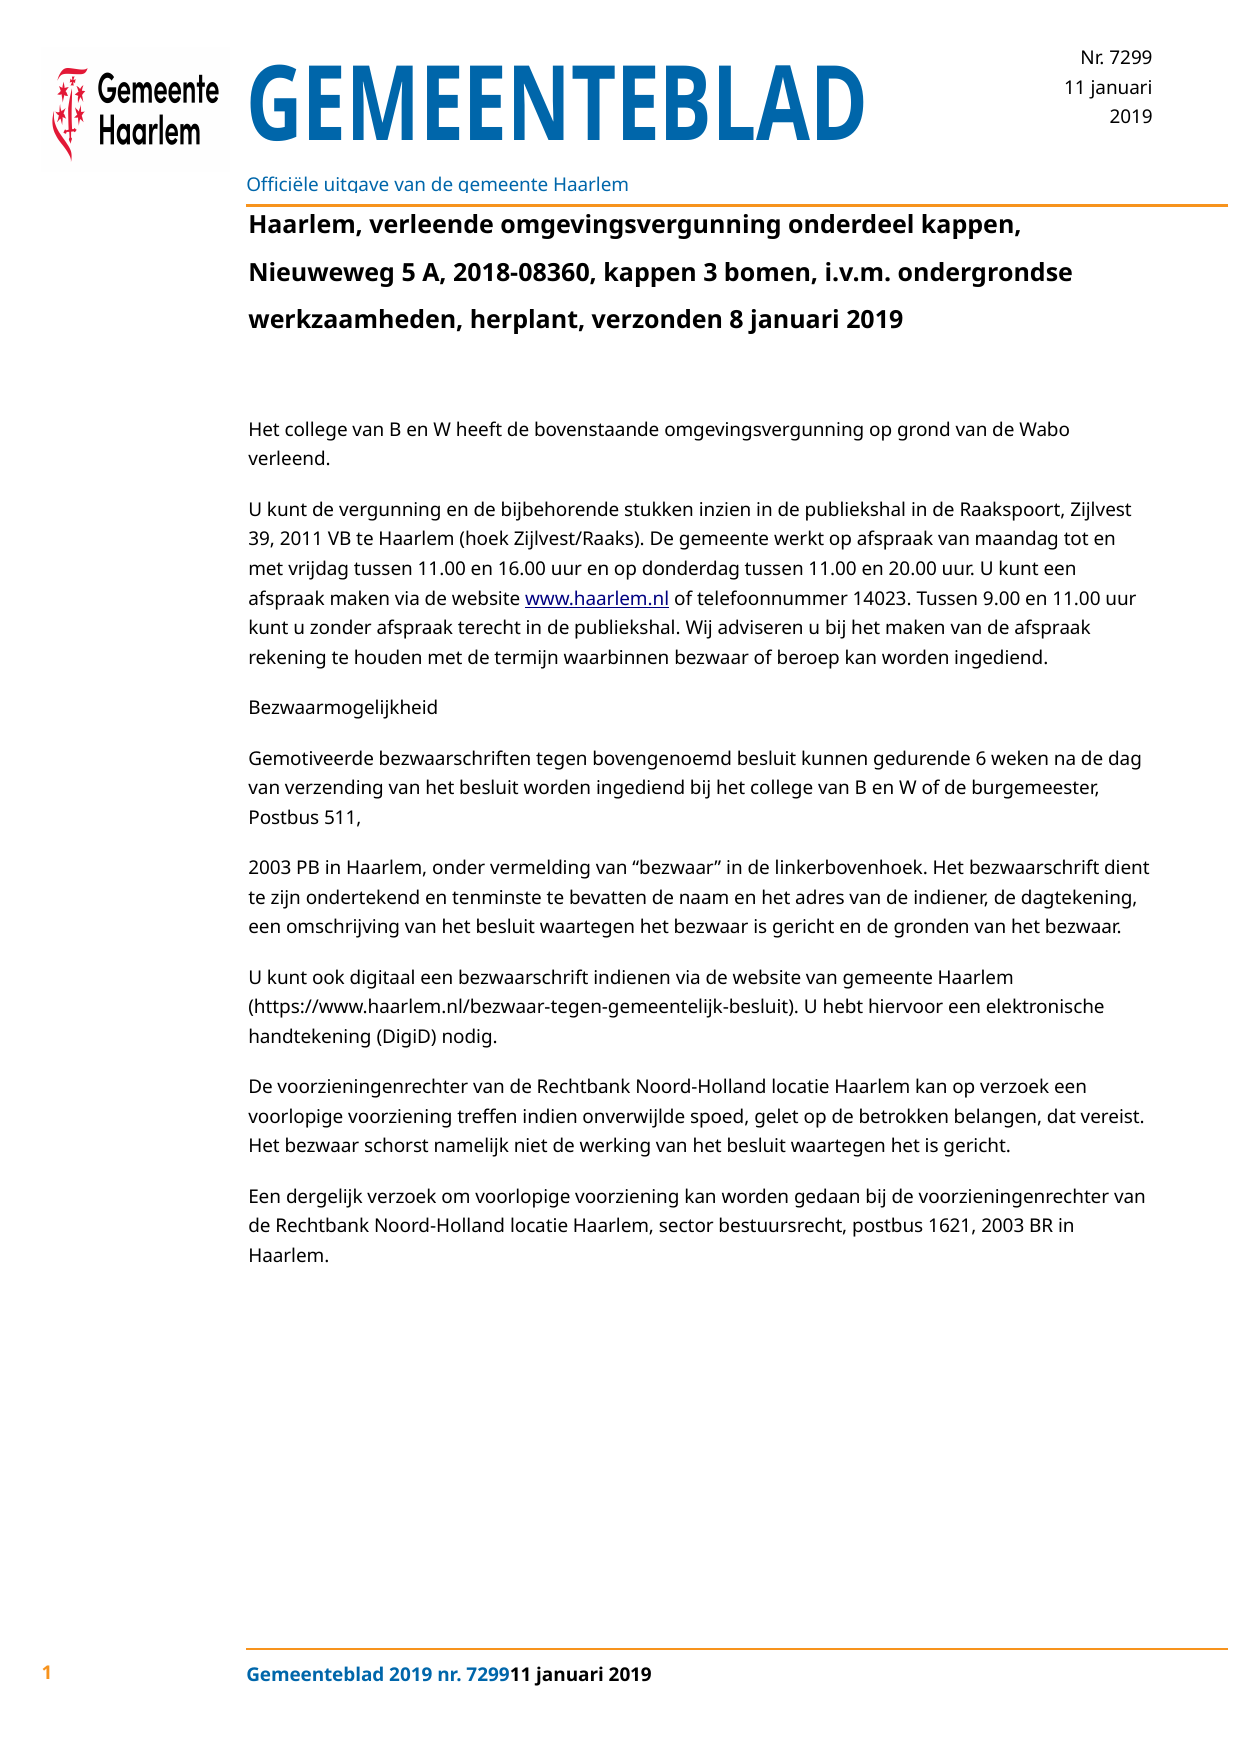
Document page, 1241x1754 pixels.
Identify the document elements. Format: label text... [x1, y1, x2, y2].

text Een dergelijk verzoek om voorlopige voorziening kan worden gedaan bij de voorzieningenrechter van de Rechtbank Noord-Holland locatie Haarlem, sector bestuursrecht, postbus 1621, 2003 BR in Haarlem. [248, 1183, 1152, 1268]
picture [41, 47, 231, 172]
text U kunt ook digitaal een bezwaarschrift indienen via de website van gemeente Haarlem (https://www.haarlem.nl/bezwaar-tegen-gemeentelijk-besluit). U hebt hiervoor een elektronische handtekening (DigiD) nodig. [248, 964, 1152, 1049]
text Het college van B en W heeft de bovenstaande omgevingsvergunning op grond van de Wabo verleend. [248, 416, 1152, 471]
text Gemotiveerde bezwaarschriften tegen bovengenoemd besluit kunnen gedurende 6 weken na de dag van verzending van het besluit worden ingediend bij het college van B en W of de burgemeester, Postbus 511, [248, 745, 1152, 829]
text Haarlem, verleende omgevingsvergunning onderdeel kappen, Nieuweweg 5 A, 2018-08360, kappen 3 bomen, i.v.m. ondergrondse werkzaamheden, herplant, verzonden 8 januari 2019 [248, 207, 1152, 336]
text De voorzieningenrechter van de Rechtbank Noord-Holland locatie Haarlem kan op verzoek een voorlopige voorziening treffen indien onverwijlde spoed, gelet op de betrokken belangen, dat vereist. Het bezwaar schorst namelijk niet de werking van het besluit waartegen het is gericht. [248, 1073, 1152, 1158]
text 2003 PB in Haarlem, onder vermelding van “bezwaar” in de linkerbovenhoek. Het bezwaarschrift dient te zijn ondertekend en tenminste te bevatten de naam en het adres van de indiener, de dagtekening, een omschrijving van het besluit waartegen het bezwaar is gericht en de gronden van het bezwaar. [248, 854, 1152, 939]
text U kunt de vergunning en de bijbehorende stukken inzien in de publiekshal in de Raakspoort, Zijlvest 39, 2011 VB te Haarlem (hoek Zijlvest/Raaks). De gemeente werkt op afspraak van maandag tot en met vrijdag tussen 11.00 en 16.00 uur en op donderdag tussen 11.00 en 20.00 uur. U kunt een afspraak maken via de website www.haarlem.nl of telefoonnummer 14023. Tussen 9.00 en 11.00 uur kunt u zonder afspraak terecht in de publiekshal. Wij adviseren u bij het maken van de afspraak rekening te houden met de termijn waarbinnen bezwaar of beroep kan worden ingediend. [248, 496, 1152, 669]
text Bezwaarmogelijkheid [248, 694, 1152, 720]
